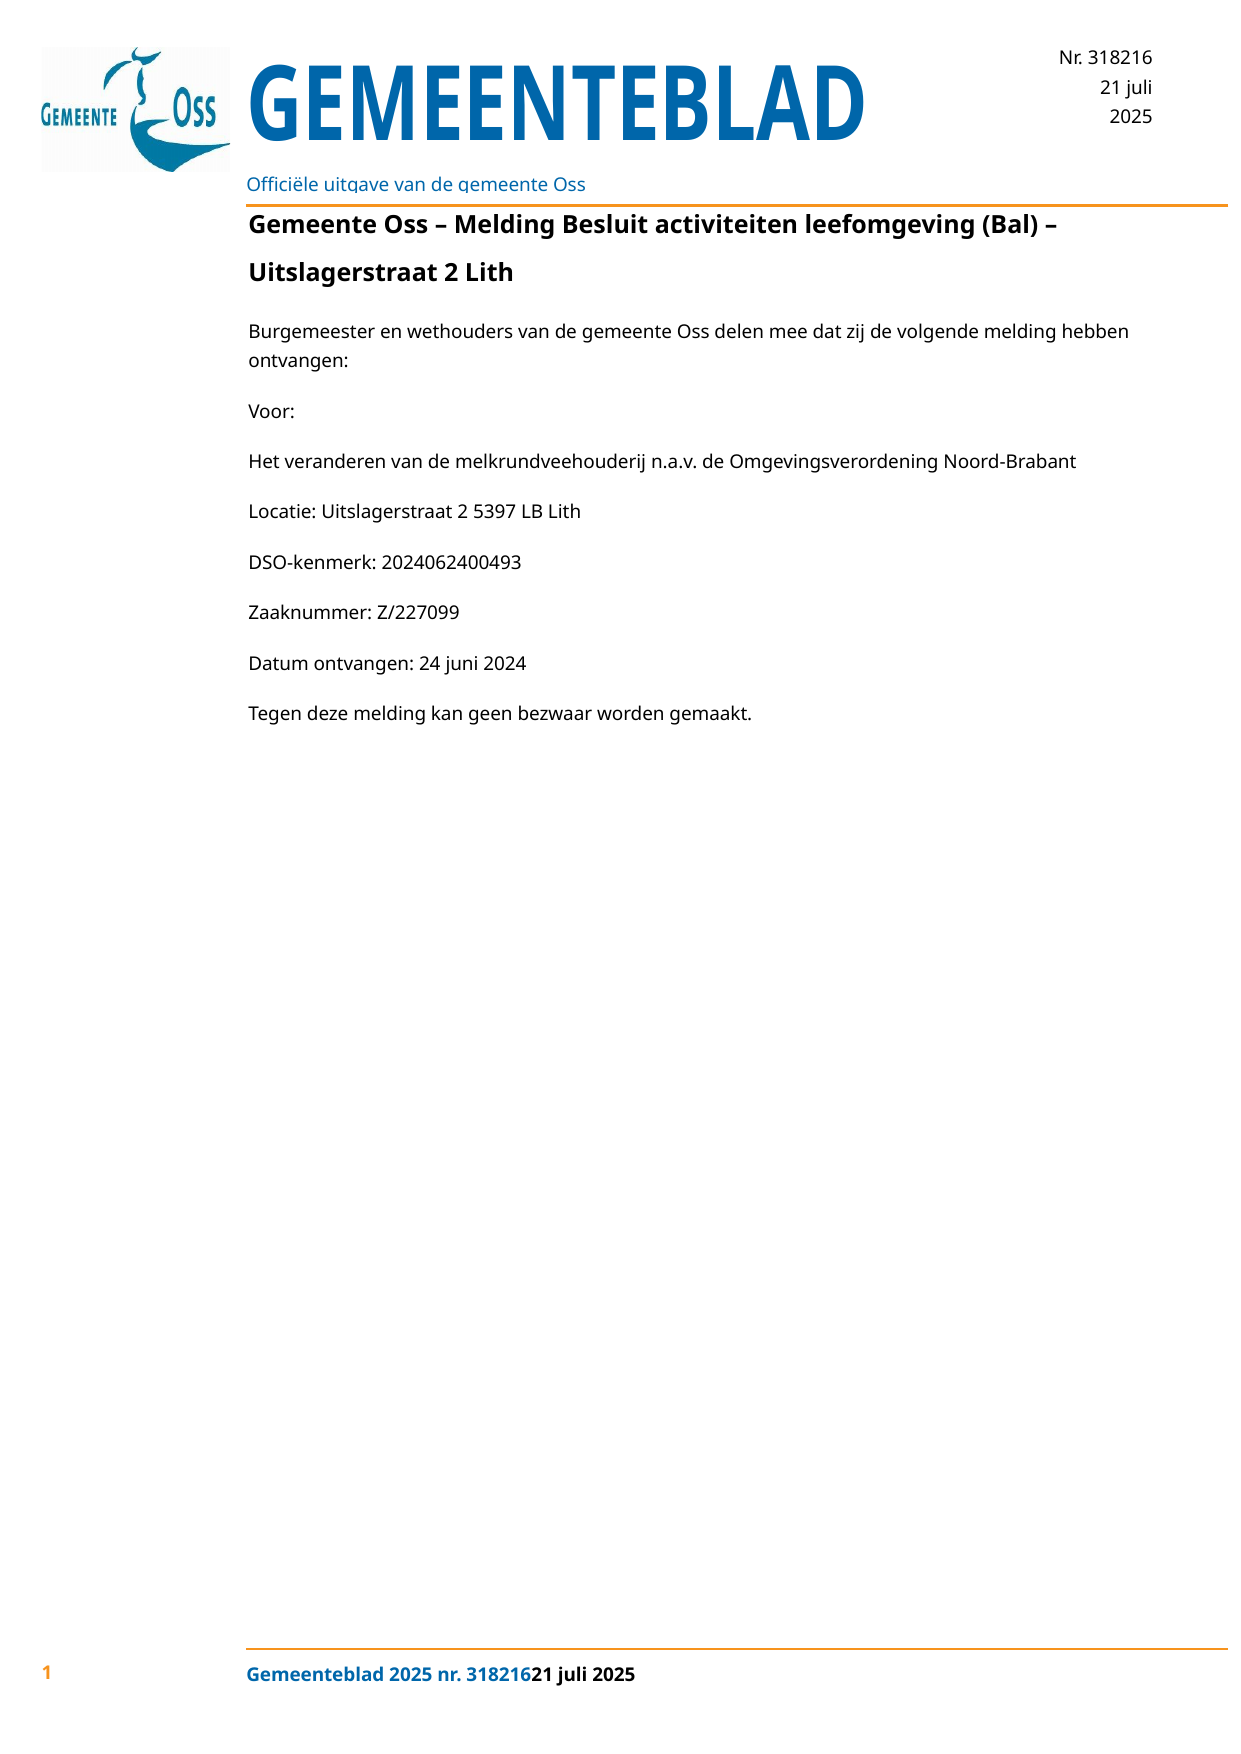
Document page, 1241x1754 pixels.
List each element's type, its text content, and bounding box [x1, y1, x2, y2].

text Tegen deze melding kan geen bezwaar worden gemaakt. [248, 700, 1152, 726]
text Gemeente Oss – Melding Besluit activiteiten leefomgeving (Bal) – Uitslagerstraat 2 Lith [248, 207, 1152, 288]
picture [41, 47, 231, 172]
text Burgemeester en wethouders van de gemeente Oss delen mee dat zij de volgende melding hebben ontvangen: [248, 318, 1152, 373]
text DSO-kenmerk: 2024062400493 [248, 549, 1152, 575]
text Datum ontvangen: 24 juni 2024 [248, 650, 1152, 676]
text Voor: [248, 398, 1152, 424]
text Het veranderen van de melkrundveehouderij n.a.v. de Omgevingsverordening Noord-Brabant [248, 448, 1152, 474]
text Locatie: Uitslagerstraat 2 5397 LB Lith [248, 499, 1152, 524]
text Zaaknummer: Z/227099 [248, 599, 1152, 625]
